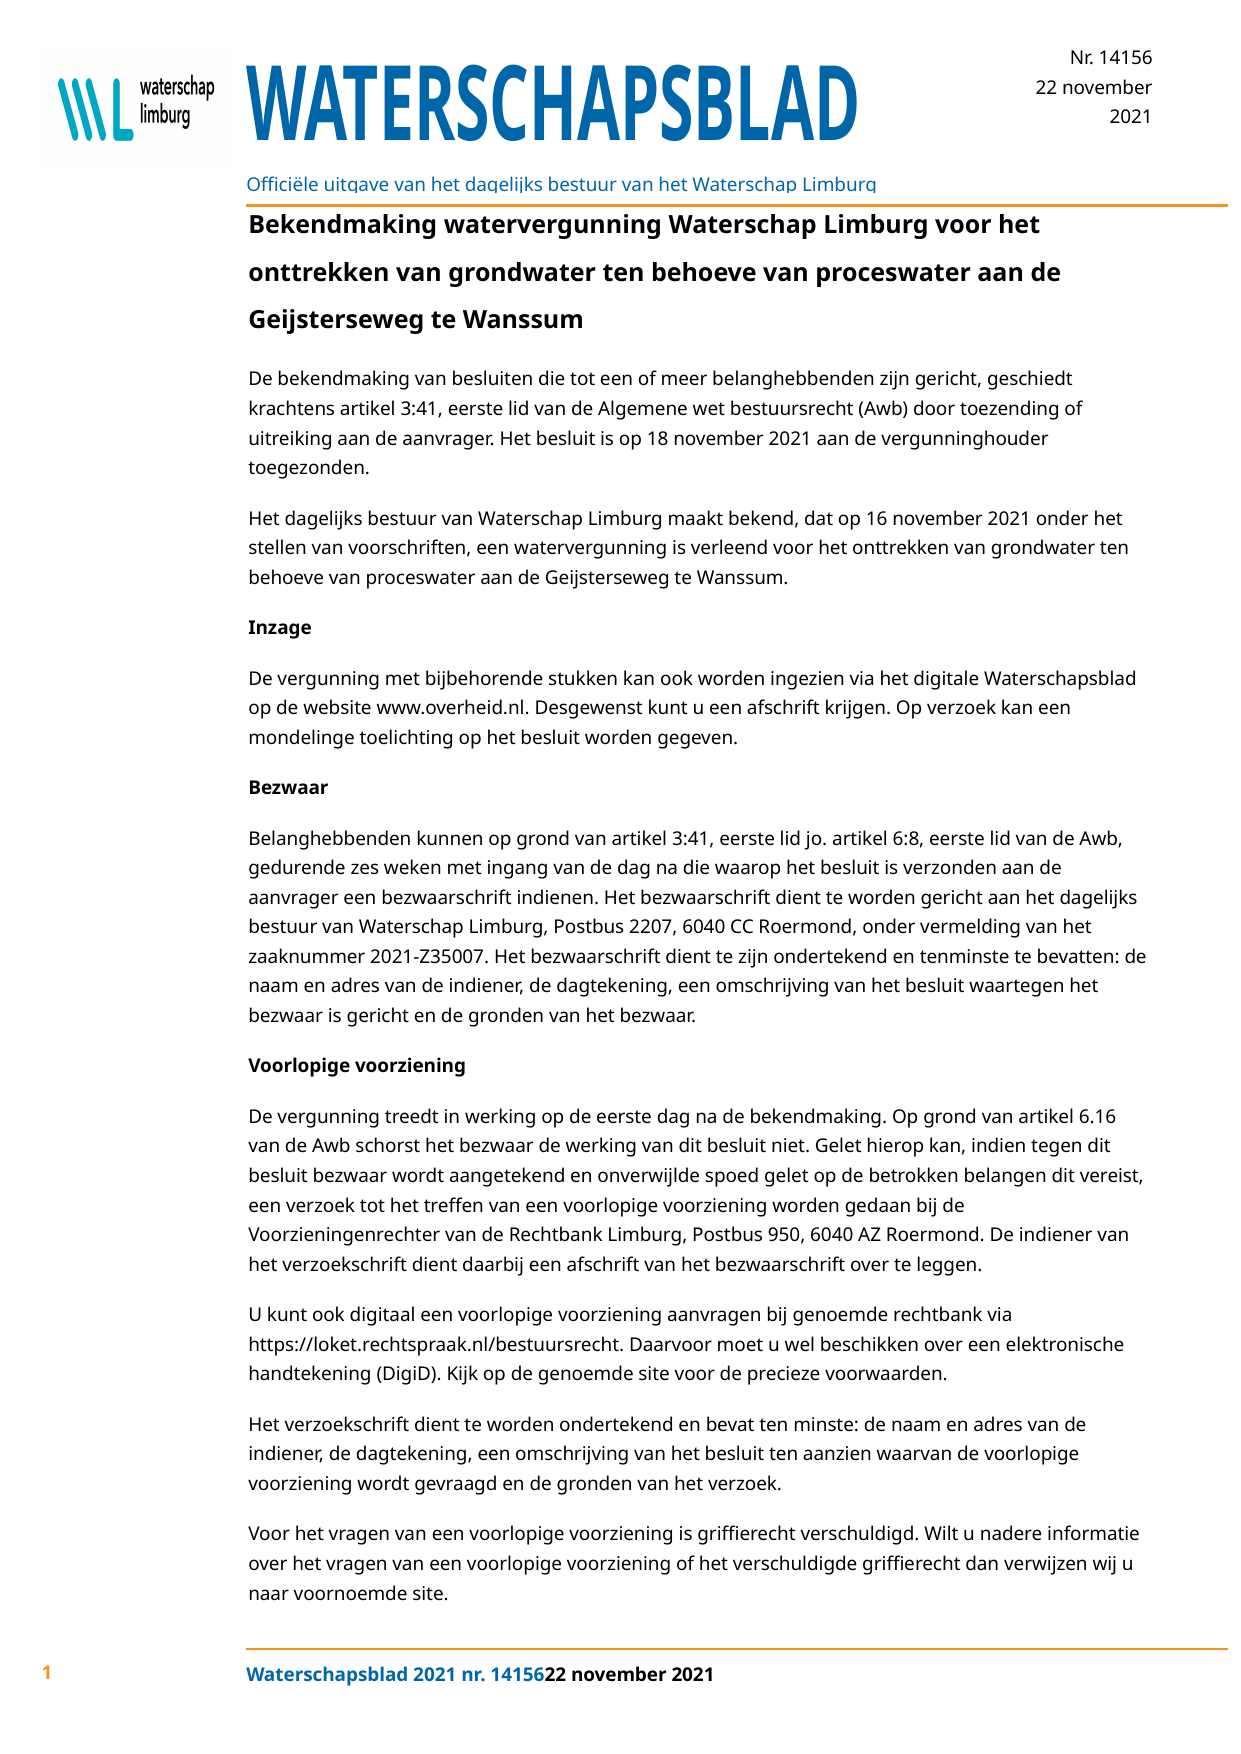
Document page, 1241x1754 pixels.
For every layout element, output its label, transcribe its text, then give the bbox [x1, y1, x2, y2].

text Bezwaar [248, 774, 1152, 800]
text De vergunning met bijbehorende stukken kan ook worden ingezien via het digitale Waterschapsblad op de website www.overheid.nl. Desgewenst kunt u een afschrift krijgen. Op verzoek kan een mondelinge toelichting op het besluit worden gegeven. [248, 665, 1152, 749]
text Voorlopige voorziening [248, 1053, 1152, 1078]
text Het dagelijks bestuur van Waterschap Limburg maakt bekend, dat op 16 november 2021 onder het stellen van voorschriften, een watervergunning is verleend voor het onttrekken van grondwater ten behoeve van proceswater aan de Geijsterseweg te Wanssum. [248, 505, 1152, 589]
text De bekendmaking van besluiten die tot een of meer belanghebbenden zijn gericht, geschiedt krachtens artikel 3:41, eerste lid van de Algemene wet bestuursrecht (Awb) door toezending of uitreiking aan de aanvrager. Het besluit is op 18 november 2021 aan de vergunninghouder toegezonden. [248, 366, 1152, 480]
text Inzage [248, 614, 1152, 640]
text Het verzoekschrift dient te worden ondertekend en bevat ten minste: de naam en adres van de indiener, de dagtekening, een omschrijving van het besluit ten aanzien waarvan de voorlopige voorziening wordt gevraagd en de gronden van het verzoek. [248, 1411, 1152, 1496]
text Bekendmaking watervergunning Waterschap Limburg voor het onttrekken van grondwater ten behoeve van proceswater aan de Geijsterseweg te Wanssum [248, 207, 1152, 336]
text De vergunning treedt in werking op de eerste dag na de bekendmaking. Op grond van artikel 6.16 van de Awb schorst het bezwaar de werking van dit besluit niet. Gelet hierop kan, indien tegen dit besluit bezwaar wordt aangetekend en onverwijlde spoed gelet op de betrokken belangen dit vereist, een verzoek tot het treffen van een voorlopige voorziening worden gedaan bij de Voorzieningenrechter van de Rechtbank Limburg, Postbus 950, 6040 AZ Roermond. De indiener van het verzoekschrift dient daarbij een afschrift van het bezwaarschrift over te leggen. [248, 1103, 1152, 1277]
text Voor het vragen van een voorlopige voorziening is griffierecht verschuldigd. Wilt u nadere informatie over het vragen van een voorlopige voorziening of het verschuldigde griffierecht dan verwijzen wij u naar voornoemde site. [248, 1521, 1152, 1605]
text U kunt ook digitaal een voorlopige voorziening aanvragen bij genoemde rechtbank via https://loket.rechtspraak.nl/bestuursrecht. Daarvoor moet u wel beschikken over een elektronische handtekening (DigiD). Kijk op de genoemde site voor de precieze voorwaarden. [248, 1301, 1152, 1386]
picture [41, 47, 231, 172]
text Belanghebbenden kunnen op grond van artikel 3:41, eerste lid jo. artikel 6:8, eerste lid van de Awb, gedurende zes weken met ingang van de dag na die waarop het besluit is verzonden aan de aanvrager een bezwaarschrift indienen. Het bezwaarschrift dient te worden gericht aan het dagelijks bestuur van Waterschap Limburg, Postbus 2207, 6040 CC Roermond, onder vermelding van het zaaknummer 2021-Z35007. Het bezwaarschrift dient te zijn ondertekend en tenminste te bevatten: de naam en adres van de indiener, de dagtekening, een omschrijving van het besluit waartegen het bezwaar is gericht en de gronden van het bezwaar. [248, 825, 1152, 1028]
